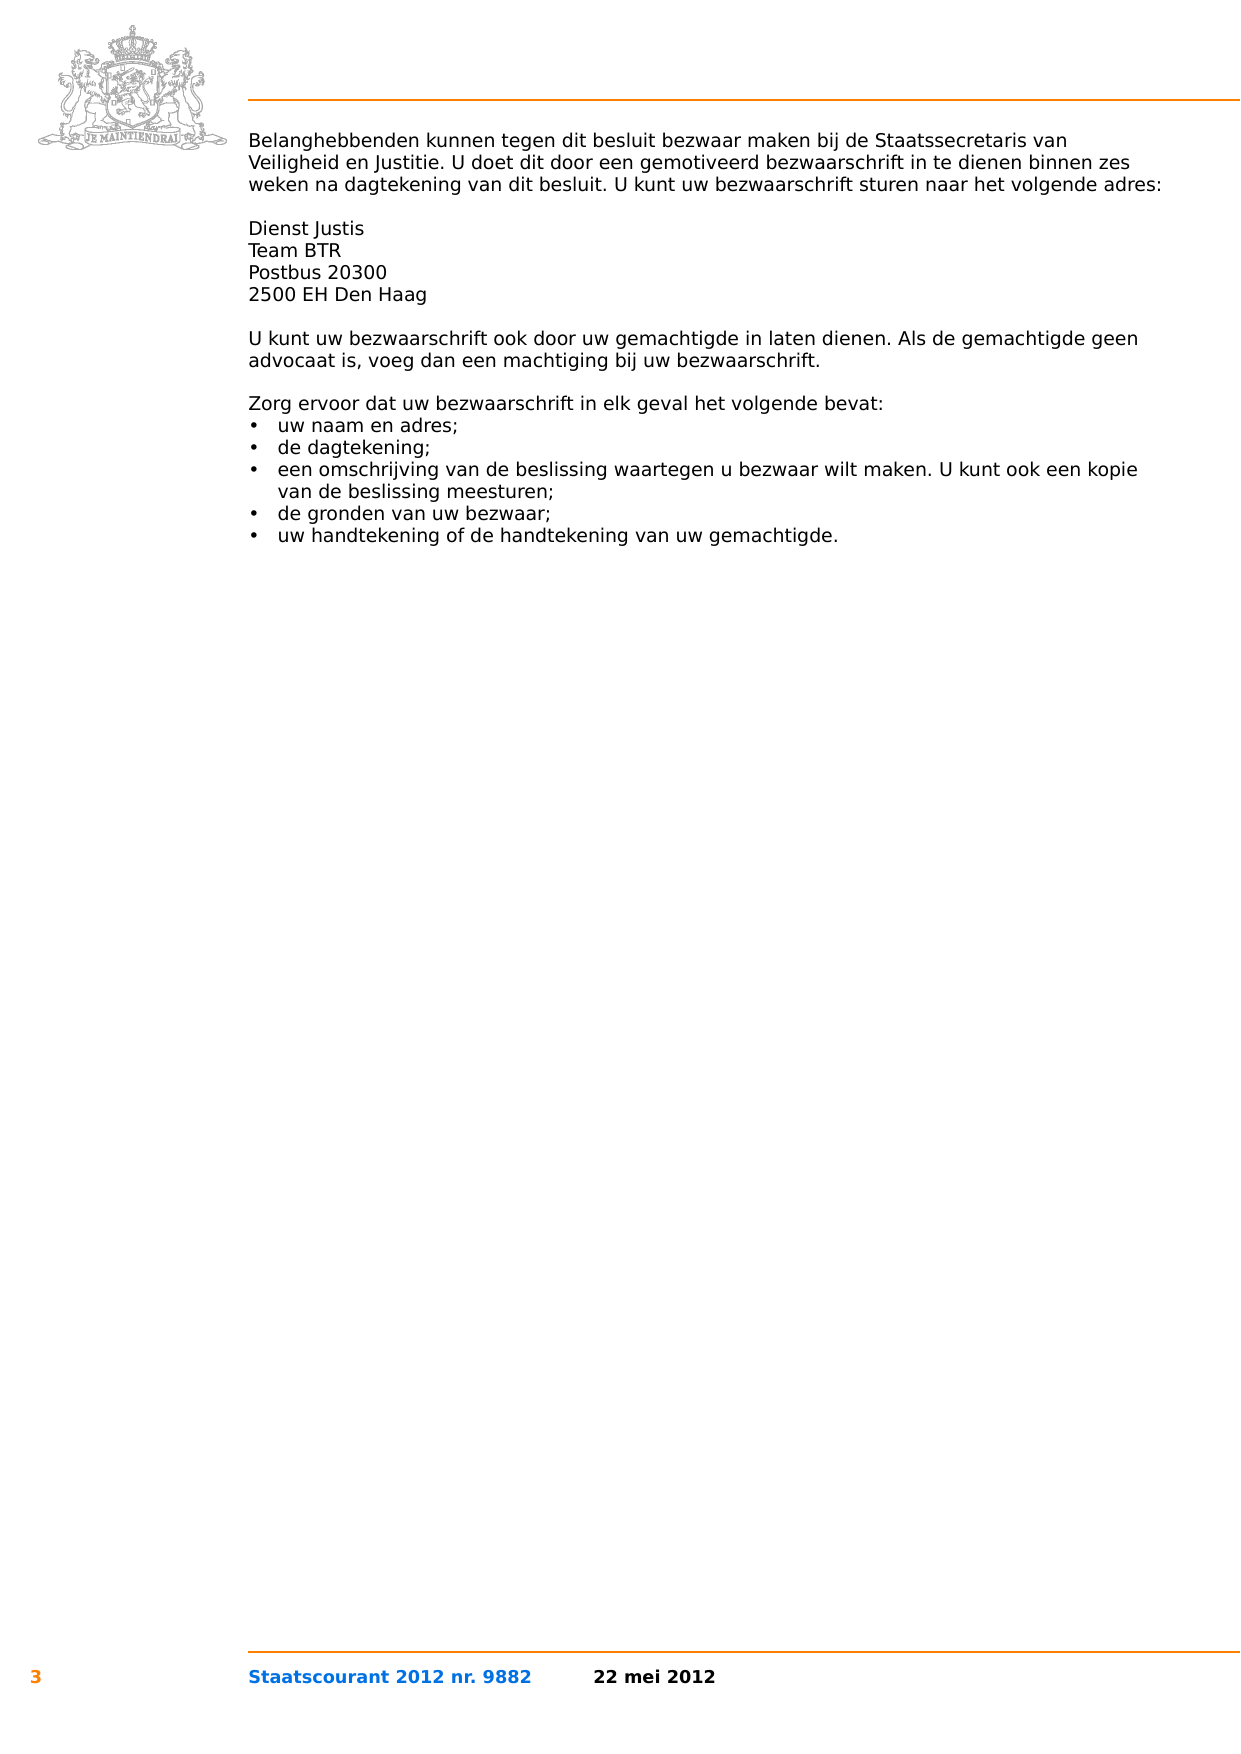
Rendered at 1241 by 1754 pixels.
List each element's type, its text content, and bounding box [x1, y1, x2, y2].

text Dienst Justis [248, 218, 1163, 240]
text Team BTR [248, 240, 1163, 262]
text Belanghebbenden kunnen tegen dit besluit bezwaar maken bij de Staatssecretaris van Veiligheid en Justitie. U doet dit door een gemotiveerd bezwaarschrift in te dienen binnen zes weken na dagtekening van dit besluit. U kunt uw bezwaarschrift sturen naar het volgende adres: [248, 130, 1163, 196]
text • de dagtekening; [248, 437, 1163, 459]
text Postbus 20300 [248, 262, 1163, 284]
text • een omschrijving van de beslissing waartegen u bezwaar wilt maken. U kunt ook een kopie van de beslissing meesturen; [248, 459, 1163, 503]
text Zorg ervoor dat uw bezwaarschrift in elk geval het volgende bevat: [248, 393, 1163, 415]
text • uw handtekening of de handtekening van uw gemachtigde. [248, 525, 1163, 547]
text • de gronden van uw bezwaar; [248, 503, 1163, 525]
text 2500 EH Den Haag [248, 284, 1163, 306]
text U kunt uw bezwaarschrift ook door uw gemachtigde in laten dienen. Als de gemachtigde geen advocaat is, voeg dan een machtiging bij uw bezwaarschrift. [248, 327, 1163, 371]
picture [38, 25, 227, 150]
text • uw naam en adres; [248, 415, 1163, 437]
